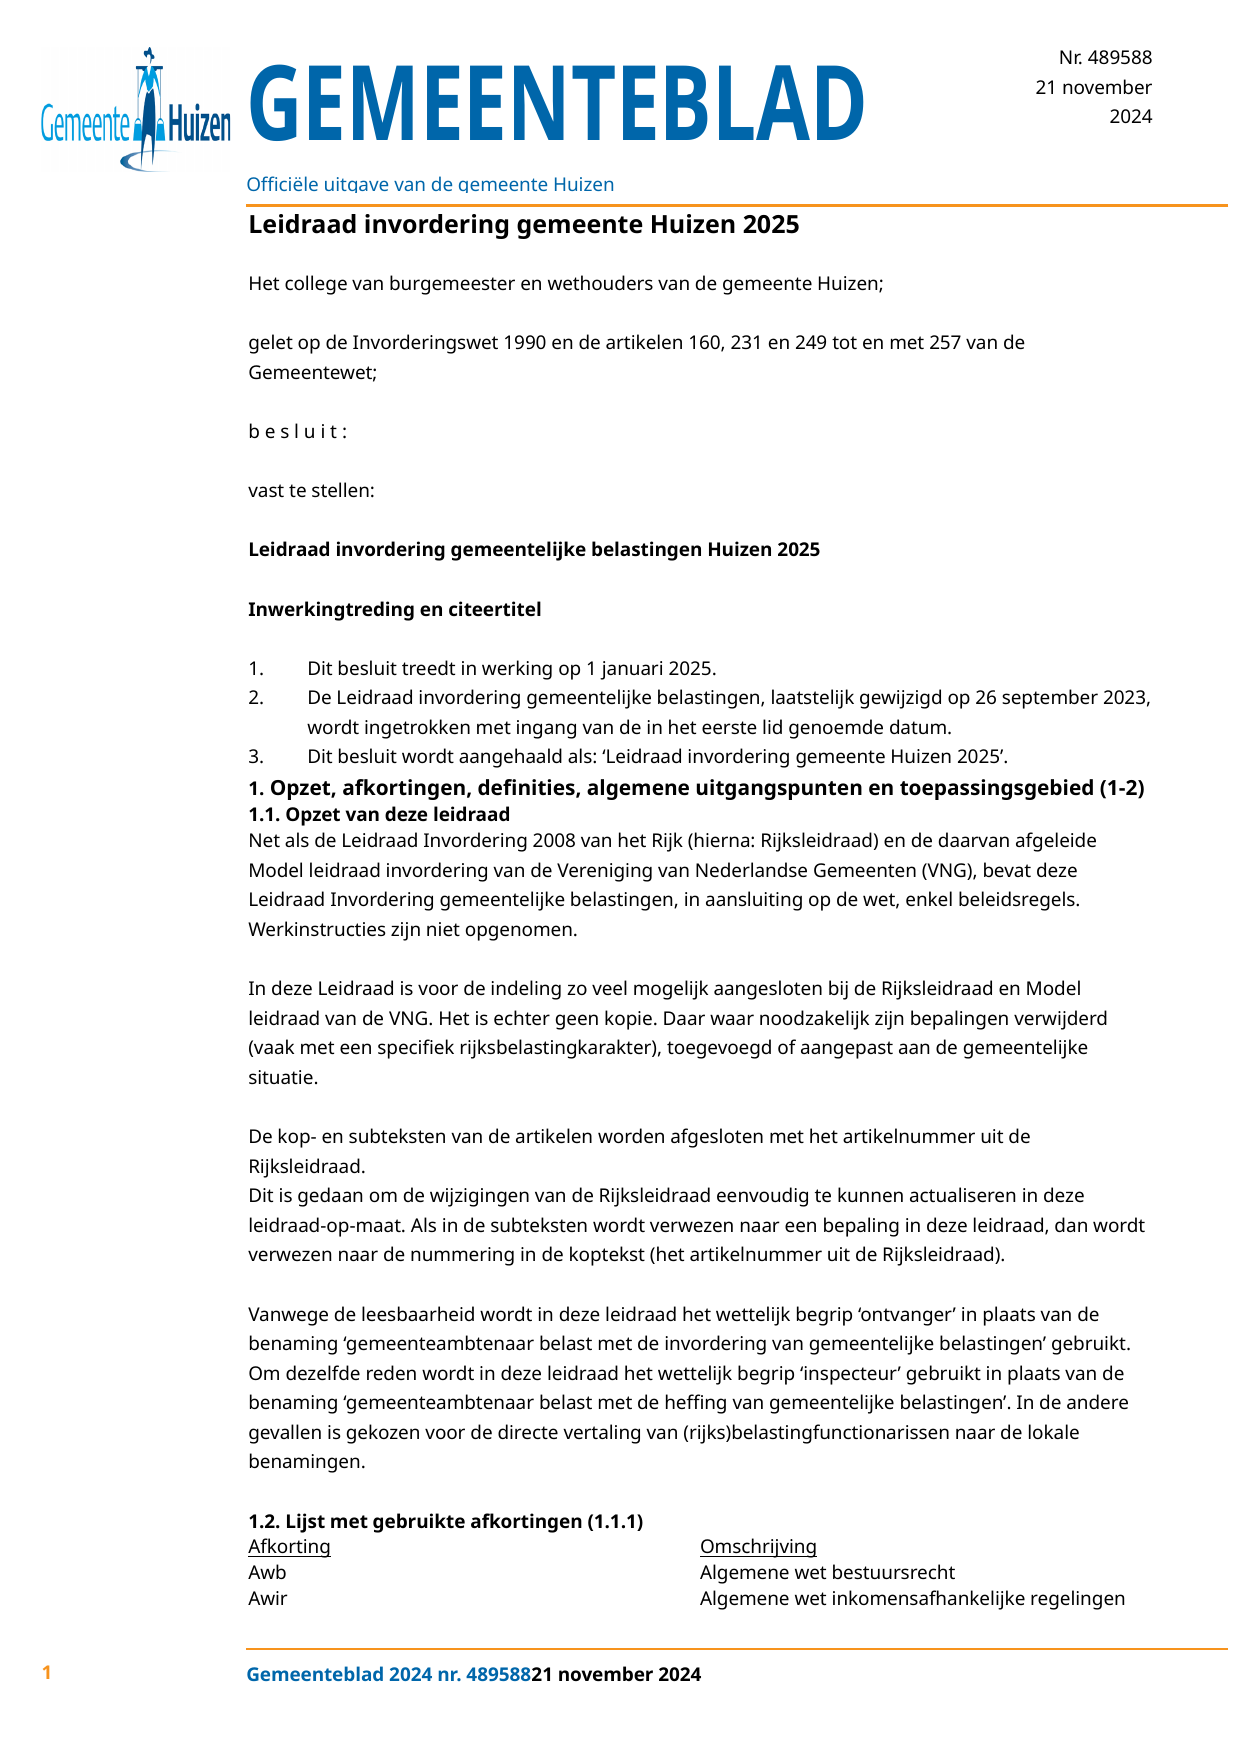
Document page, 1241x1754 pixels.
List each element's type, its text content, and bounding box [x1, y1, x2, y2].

text 1.1. Opzet van deze leidraad [248, 802, 1152, 827]
list Dit besluit treedt in werking op 1 januari 2025. [248, 655, 1152, 681]
text 1.2. Lijst met gebruikte afkortingen (1.1.1) [248, 1508, 1152, 1533]
text Vanwege de leesbaarheid wordt in deze leidraad het wettelijk begrip ‘ontvanger’ in plaats van de benaming ‘gemeenteambtenaar belast met de invordering van gemeentelijke belastingen’ gebruikt. Om dezelfde reden wordt in deze leidraad het wettelijk begrip ‘inspecteur’ gebruikt in plaats van de benaming ‘gemeenteambtenaar belast met de heffing van gemeentelijke belastingen’. In de andere gevallen is gekozen voor de directe vertaling van (rijks)belastingfunctionarissen naar de lokale benamingen. [248, 1301, 1152, 1474]
text De kop- en subteksten van de artikelen worden afgesloten met het artikelnummer uit de Rijksleidraad. [248, 1123, 1152, 1178]
table_cell Awir [248, 1585, 700, 1611]
text Het college van burgemeester en wethouders van de gemeente Huizen; [248, 270, 1152, 296]
table_cell Awb [248, 1559, 700, 1585]
text Inwerkingtreding en citeertitel [248, 596, 1152, 621]
text gelet op de Invorderingswet 1990 en de artikelen 160, 231 en 249 tot en met 257 van de Gemeentewet; [248, 329, 1152, 385]
text Dit is gedaan om de wijzigingen van de Rijksleidraad eenvoudig te kunnen actualiseren in deze leidraad-op-maat. Als in de subteksten wordt verwezen naar een bepaling in deze leidraad, dan wordt verwezen naar de nummering in de koptekst (het artikelnummer uit de Rijksleidraad). [248, 1182, 1152, 1267]
list Dit besluit wordt aangehaald als: ‘Leidraad invordering gemeente Huizen 2025’. [248, 744, 1152, 769]
text In deze Leidraad is voor de indeling zo veel mogelijk aangesloten bij de Rijksleidraad en Model leidraad van de VNG. Het is echter geen kopie. Daar waar noodzakelijk zijn bepalingen verwijderd (vaak met een specifiek rijksbelastingkarakter), toegevoegd of aangepast aan de gemeentelijke situatie. [248, 975, 1152, 1090]
list De Leidraad invordering gemeentelijke belastingen, laatstelijk gewijzigd op 26 september 2023, wordt ingetrokken met ingang van de in het eerste lid genoemde datum. [248, 684, 1152, 740]
text b e s l u i t : [248, 418, 1152, 444]
text Leidraad invordering gemeentelijke belastingen Huizen 2025 [248, 537, 1152, 562]
table_cell Algemene wet inkomensafhankelijke regelingen [700, 1585, 1152, 1611]
table_cell Algemene wet bestuursrecht [700, 1559, 1152, 1585]
text 1. Opzet, afkortingen, definities, algemene uitgangspunten en toepassingsgebied (1-2) [248, 773, 1152, 802]
text vast te stellen: [248, 477, 1152, 503]
picture [41, 47, 231, 172]
table_header Afkorting [248, 1534, 700, 1559]
text Net als de Leidraad Invordering 2008 van het Rijk (hierna: Rijksleidraad) en de daarvan afgeleide Model leidraad invordering van de Vereniging van Nederlandse Gemeenten (VNG), bevat deze Leidraad Invordering gemeentelijke belastingen, in aansluiting op de wet, enkel beleidsregels. Werkinstructies zijn niet opgenomen. [248, 827, 1152, 942]
text Leidraad invordering gemeente Huizen 2025 [248, 207, 1152, 241]
table_header Omschrijving [700, 1534, 1152, 1559]
